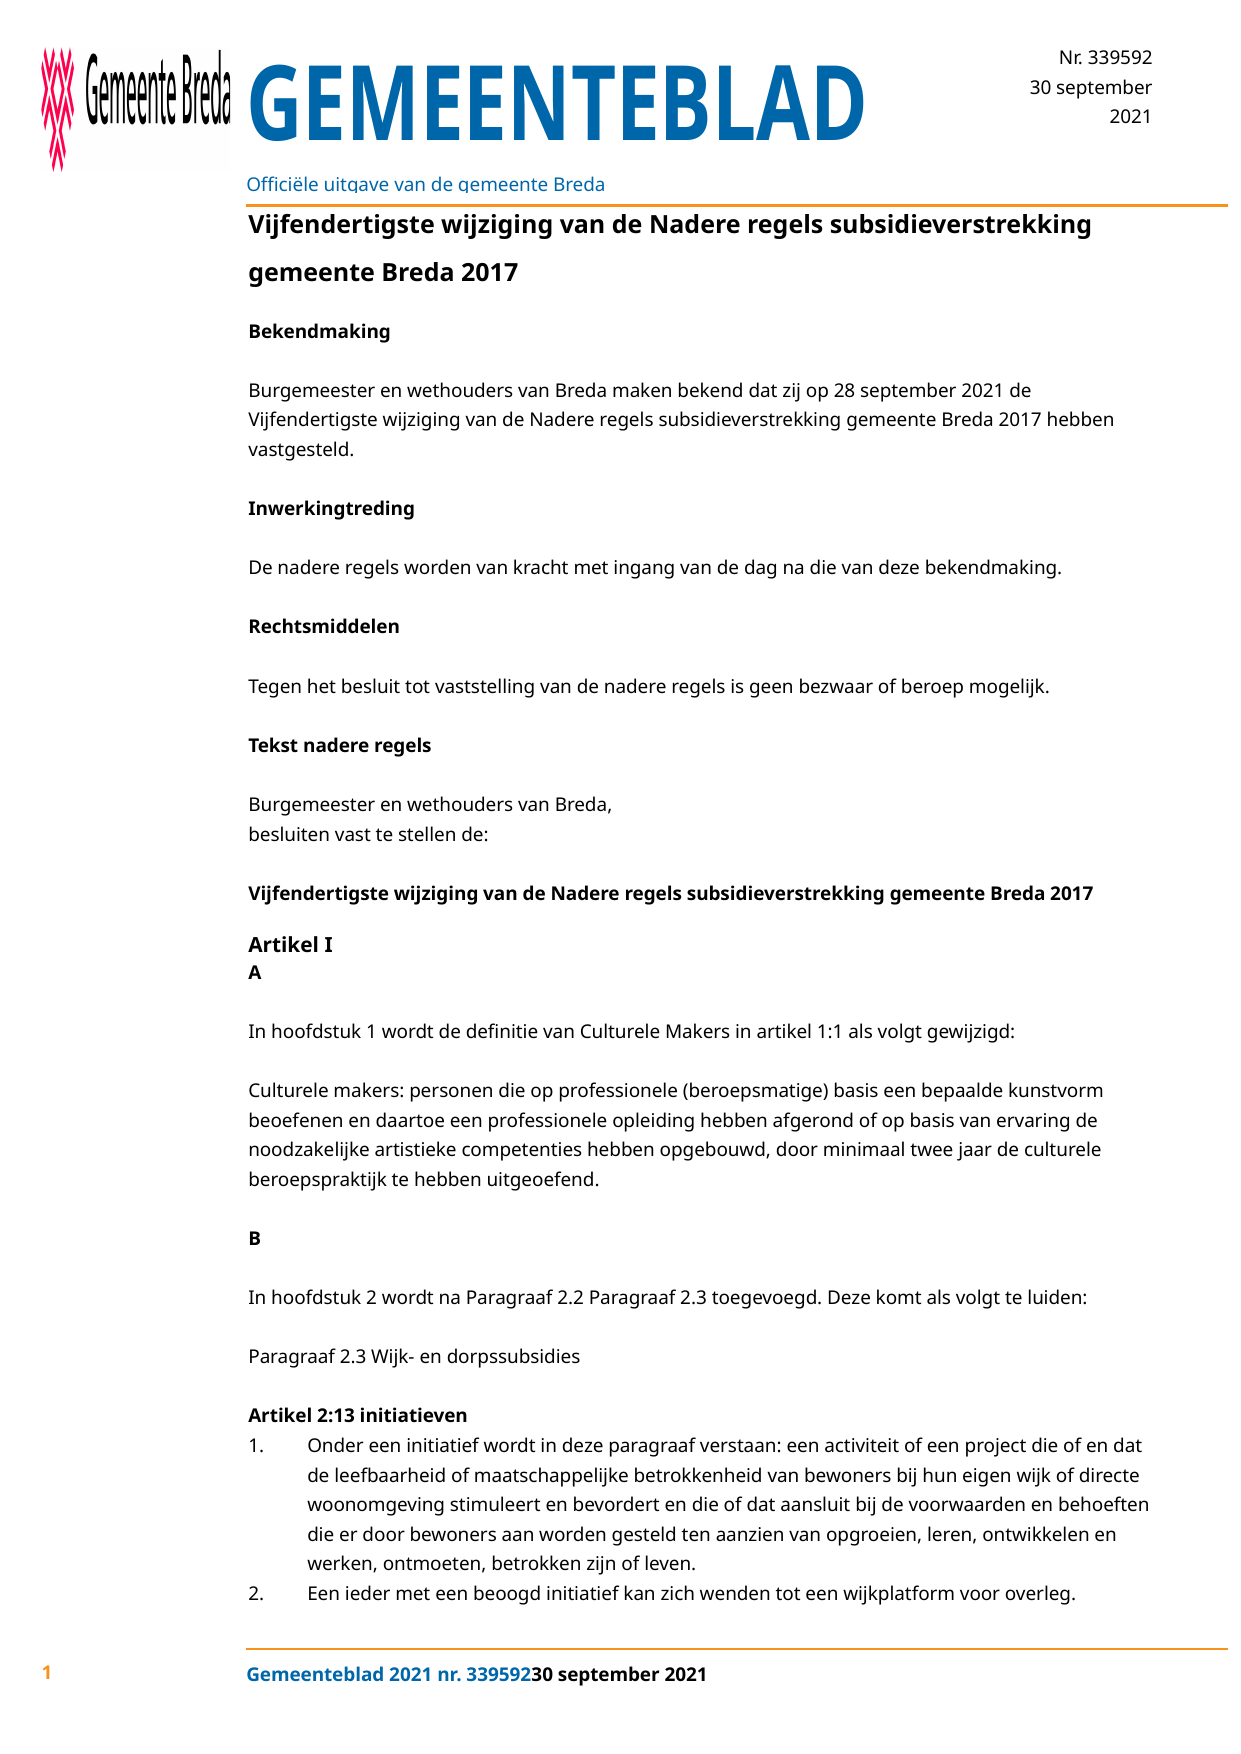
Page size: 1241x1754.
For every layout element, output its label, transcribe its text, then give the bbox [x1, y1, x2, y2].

text In hoofdstuk 2 wordt na Paragraaf 2.2 Paragraaf 2.3 toegevoegd. Deze komt als volgt te luiden: [248, 1284, 1152, 1310]
list Onder een initiatief wordt in deze paragraaf verstaan: een activiteit of een project die of en dat de leefbaarheid of maatschappelijke betrokkenheid van bewoners bij hun eigen wijk of directe woonomgeving stimuleert en bevordert en die of dat aansluit bij de voorwaarden en behoeften die er door bewoners aan worden gesteld ten aanzien van opgroeien, leren, ontwikkelen en werken, ontmoeten, betrokken zijn of leven. [248, 1432, 1152, 1576]
text Culturele makers: personen die op professionele (beroepsmatige) basis een bepaalde kunstvorm beoefenen en daartoe een professionele opleiding hebben afgerond of op basis van ervaring de noodzakelijke artistieke competenties hebben opgebouwd, door minimaal twee jaar de culturele beroepspraktijk te hebben uitgeoefend. [248, 1077, 1152, 1192]
picture [41, 47, 231, 172]
text Artikel I [248, 930, 1152, 959]
text In hoofdstuk 1 wordt de definitie van Culturele Makers in artikel 1:1 als volgt gewijzigd: [248, 1018, 1152, 1044]
text besluiten vast te stellen de: [248, 821, 1152, 847]
text Artikel 2:13 initiatieven [248, 1403, 1152, 1428]
text A [248, 959, 1152, 984]
list Een ieder met een beoogd initiatief kan zich wenden tot een wijkplatform voor overleg. [248, 1580, 1152, 1606]
text B [248, 1225, 1152, 1251]
text Inwerkingtreding [248, 495, 1152, 521]
text Paragraaf 2.3 Wijk- en dorpssubsidies [248, 1343, 1152, 1369]
text De nadere regels worden van kracht met ingang van de dag na die van deze bekendmaking. [248, 554, 1152, 580]
text Burgemeester en wethouders van Breda, [248, 791, 1152, 817]
text Rechtsmiddelen [248, 614, 1152, 639]
text Bekendmaking [248, 318, 1152, 344]
text Tekst nadere regels [248, 732, 1152, 758]
text Burgemeester en wethouders van Breda maken bekend dat zij op 28 september 2021 de Vijfendertigste wijziging van de Nadere regels subsidieverstrekking gemeente Breda 2017 hebben vastgesteld. [248, 377, 1152, 462]
text Tegen het besluit tot vaststelling van de nadere regels is geen bezwaar of beroep mogelijk. [248, 673, 1152, 699]
text Vijfendertigste wijziging van de Nadere regels subsidieverstrekking gemeente Breda 2017 [248, 207, 1152, 288]
text Vijfendertigste wijziging van de Nadere regels subsidieverstrekking gemeente Breda 2017 [248, 880, 1152, 906]
